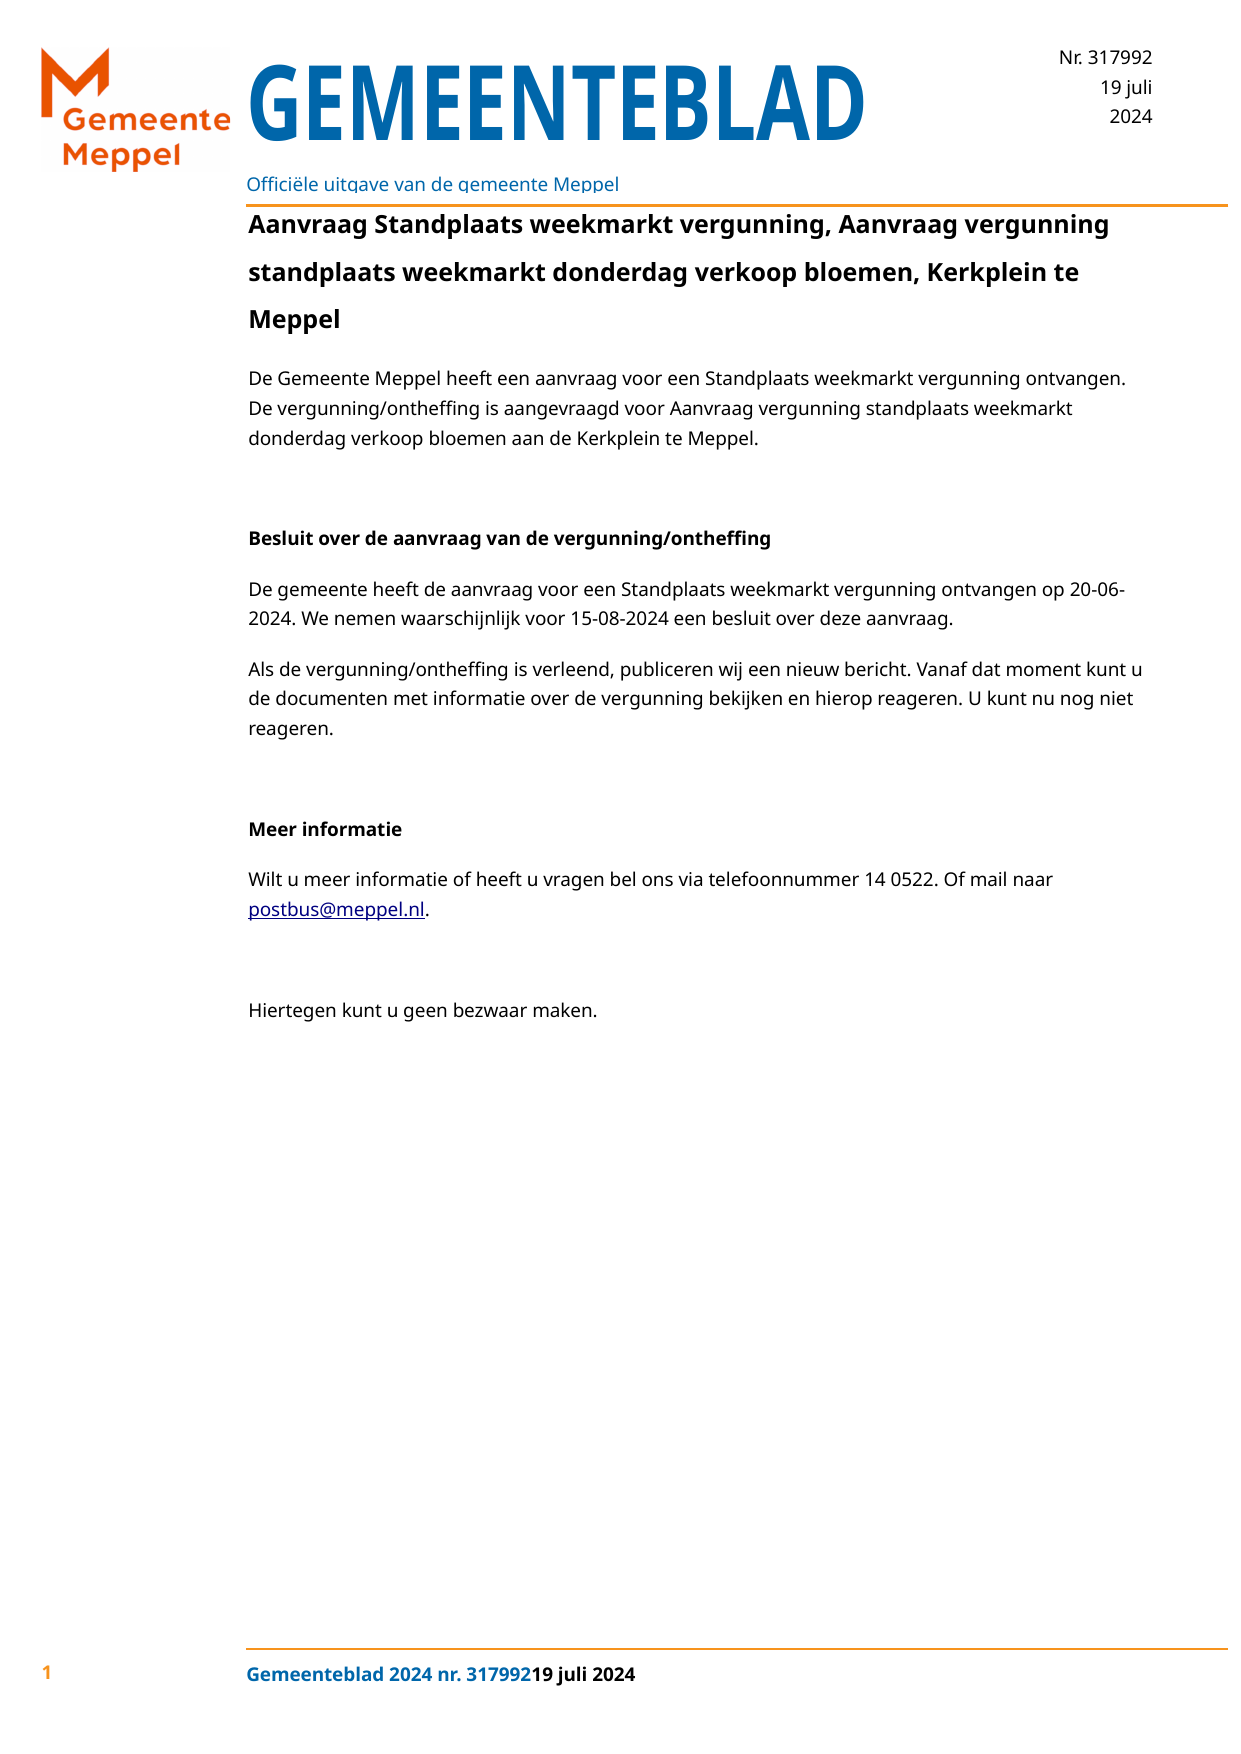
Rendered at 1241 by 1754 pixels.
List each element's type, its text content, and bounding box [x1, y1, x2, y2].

text Meer informatie [248, 816, 1152, 842]
text Aanvraag Standplaats weekmarkt vergunning, Aanvraag vergunning standplaats weekmarkt donderdag verkoop bloemen, Kerkplein te Meppel [248, 207, 1152, 336]
text Hiertegen kunt u geen bezwaar maken. [248, 997, 1152, 1022]
text Als de vergunning/ontheffing is verleend, publiceren wij een nieuw bericht. Vanaf dat moment kunt u de documenten met informatie over de vergunning bekijken en hierop reageren. U kunt nu nog niet reageren. [248, 656, 1152, 741]
picture [41, 47, 231, 172]
text Besluit over de aanvraag van de vergunning/ontheffing [248, 526, 1152, 551]
text De gemeente heeft de aanvraag voor een Standplaats weekmarkt vergunning ontvangen op 20-06-2024. We nemen waarschijnlijk voor 15-08-2024 een besluit over deze aanvraag. [248, 576, 1152, 631]
text De Gemeente Meppel heeft een aanvraag voor een Standplaats weekmarkt vergunning ontvangen. De vergunning/ontheffing is aangevraagd voor Aanvraag vergunning standplaats weekmarkt donderdag verkoop bloemen aan de Kerkplein te Meppel. [248, 366, 1152, 450]
text Wilt u meer informatie of heeft u vragen bel ons via telefoonnummer 14 0522. Of mail naar postbus@meppel.nl. [248, 866, 1152, 922]
